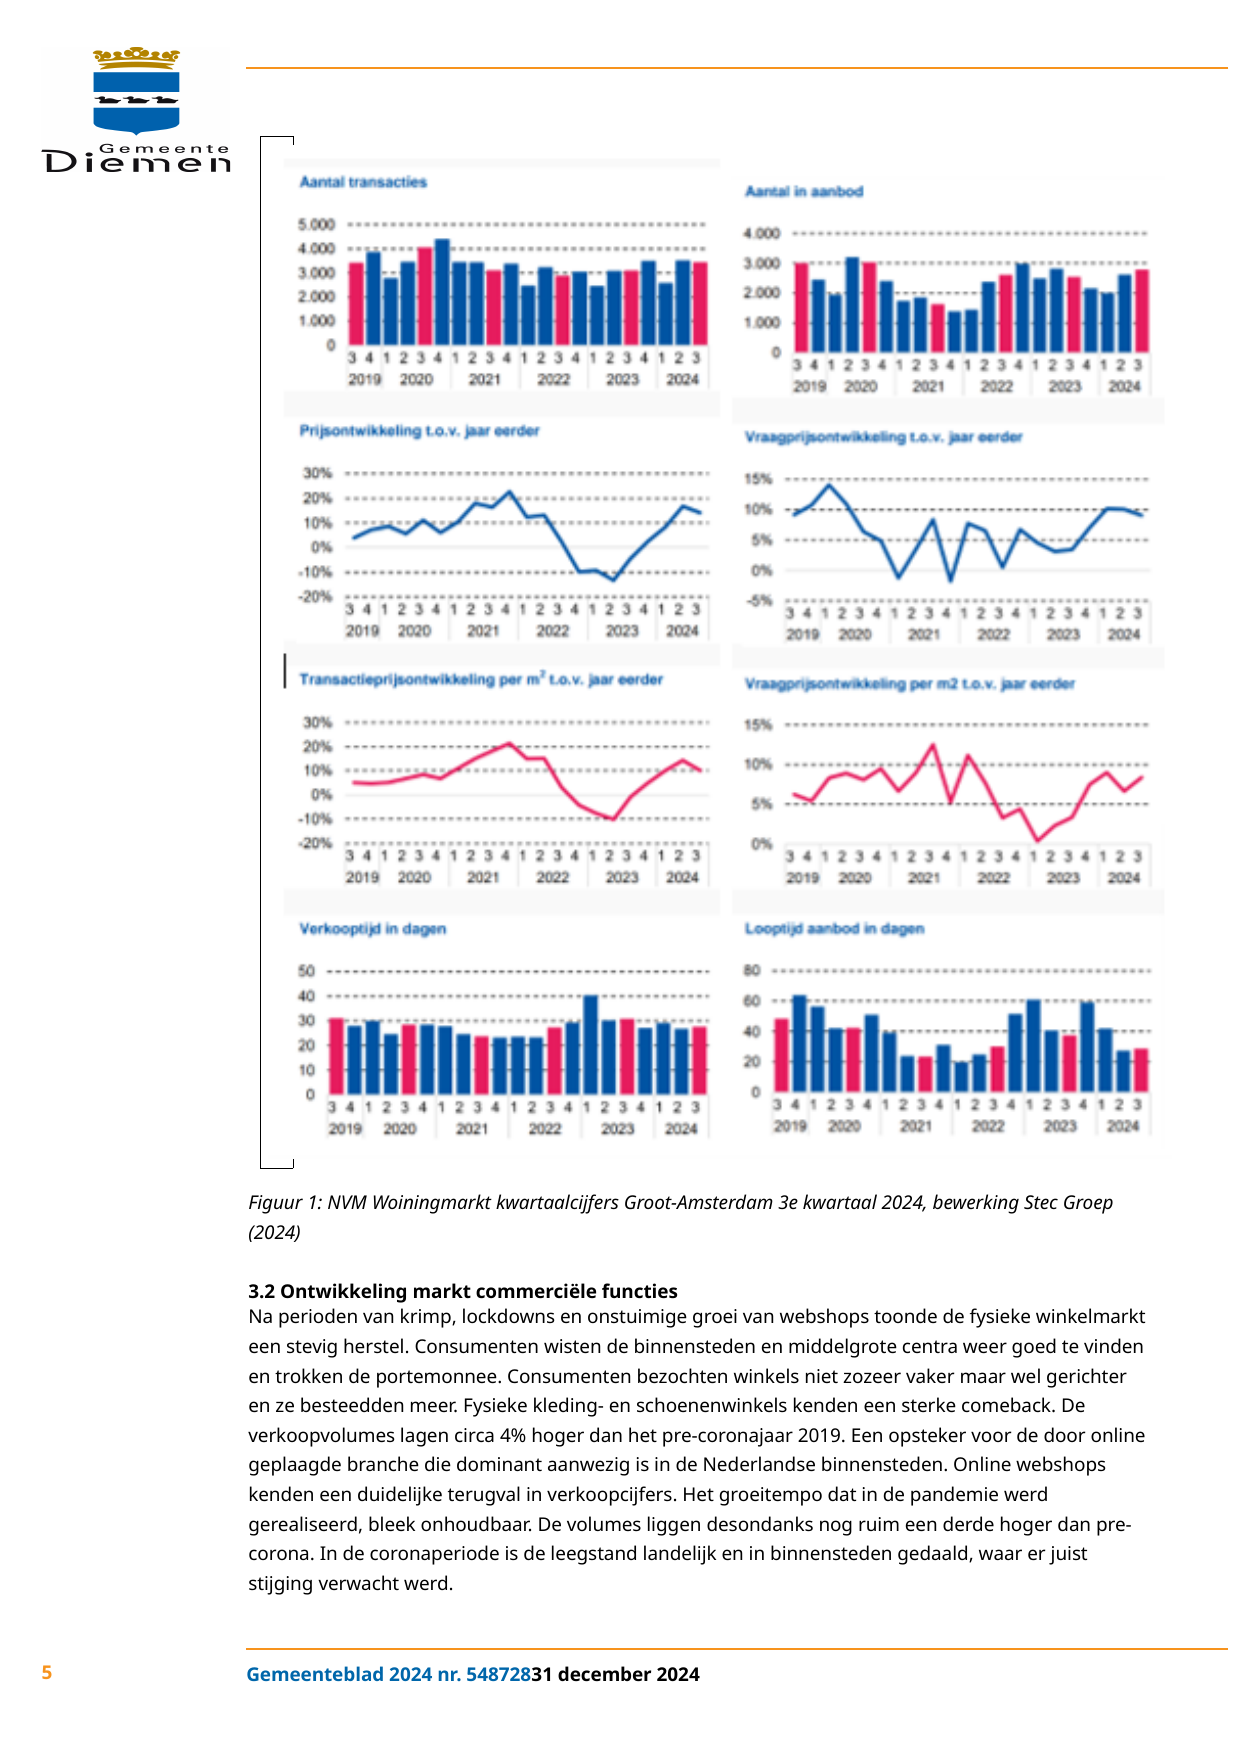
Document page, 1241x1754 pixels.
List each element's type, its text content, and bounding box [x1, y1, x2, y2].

picture [268, 145, 1173, 1159]
text Na perioden van krimp, lockdowns en onstuimige groei van webshops toonde de fysieke winkelmarkt een stevig herstel. Consumenten wisten de binnensteden en middelgrote centra weer goed te vinden en trokken de portemonnee. Consumenten bezochten winkels niet zozeer vaker maar wel gerichter en ze besteedden meer. Fysieke kleding- en schoenenwinkels kenden een sterke comeback. De verkoopvolumes lagen circa 4% hoger dan het pre-coronajaar 2019. Een opsteker voor de door online geplaagde branche die dominant aanwezig is in de Nederlandse binnensteden. Online webshops kenden een duidelijke terugval in verkoopcijfers. Het groeitempo dat in de pandemie werd gerealiseerd, bleek onhoudbaar. De volumes liggen desondanks nog ruim een derde hoger dan pre-corona. In de coronaperiode is de leegstand landelijk en in binnensteden gedaald, waar er juist stijging verwacht werd. [248, 1304, 1152, 1596]
picture [41, 47, 231, 172]
text Figuur 1: NVM Woiningmarkt kwartaalcijfers Groot-Amsterdam 3e kwartaal 2024, bewerking Stec Groep (2024) [248, 1189, 1152, 1244]
text 3.2 Ontwikkeling markt commerciële functies [248, 1278, 1152, 1304]
